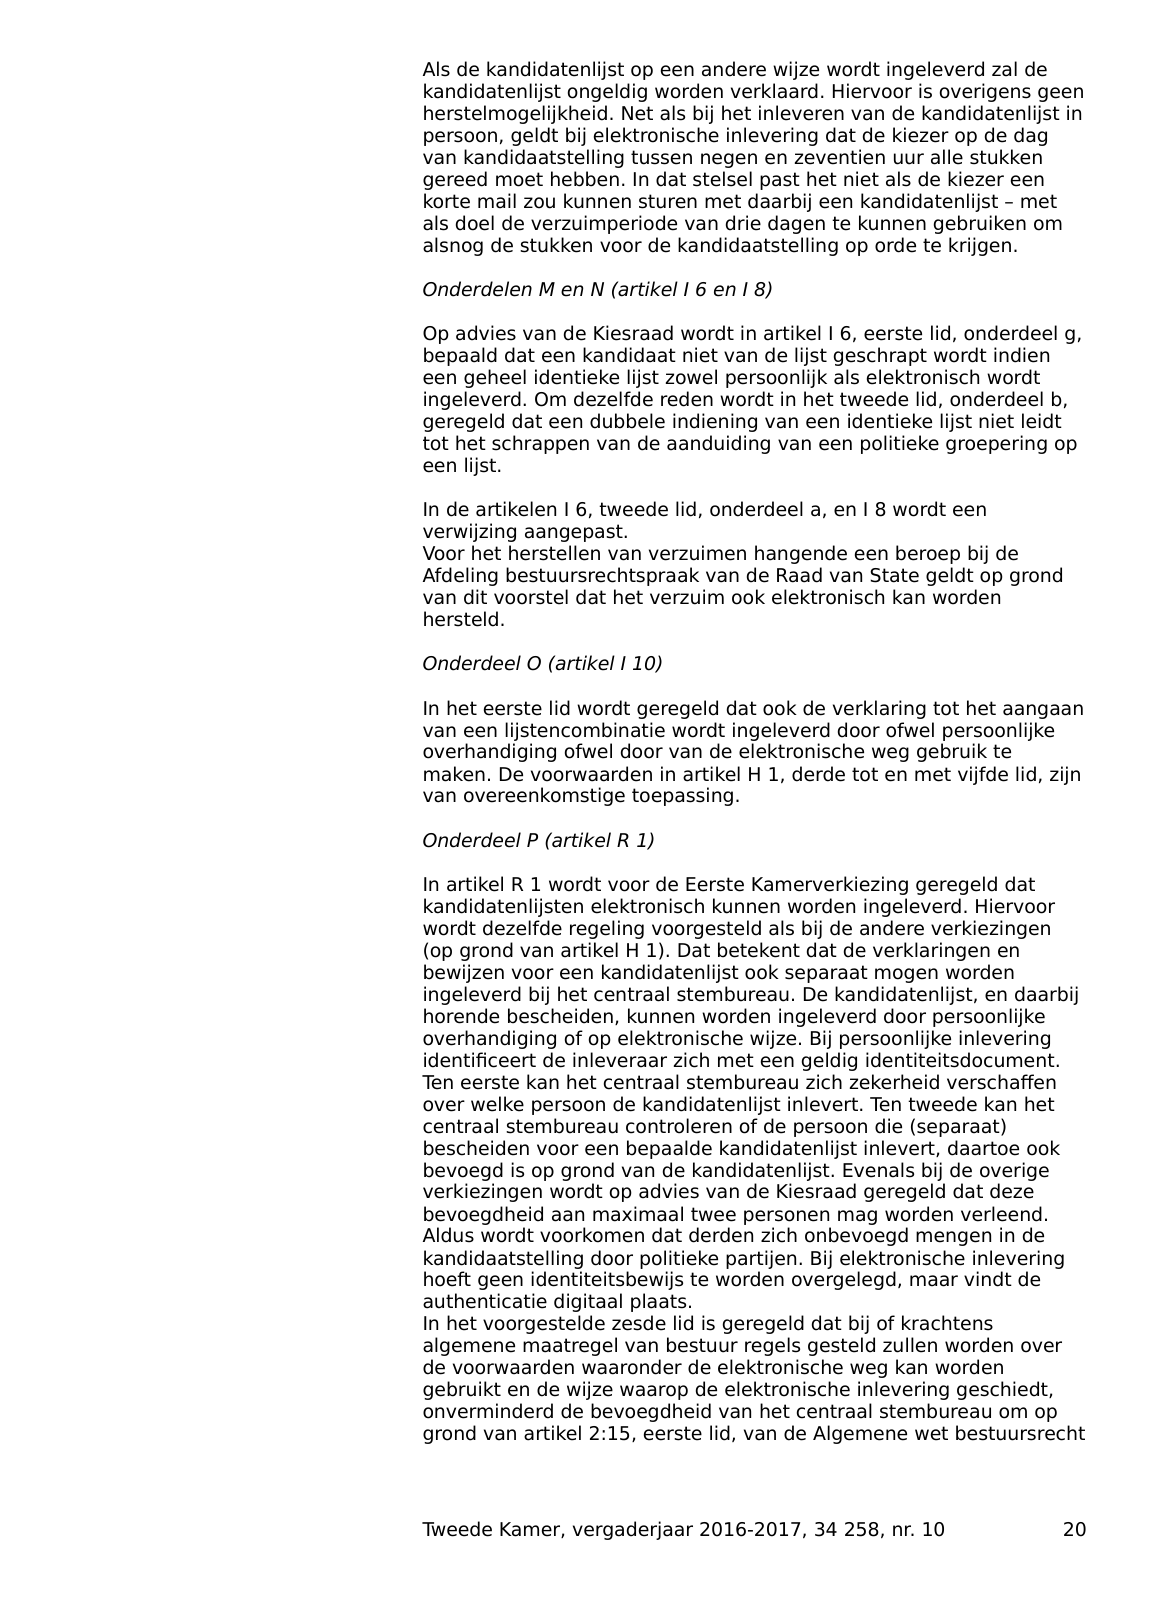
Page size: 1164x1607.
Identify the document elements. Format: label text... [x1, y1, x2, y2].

text In het eerste lid wordt geregeld dat ook de verklaring tot het aangaan van een lijstencombinatie wordt ingeleverd door ofwel persoonlijke overhandiging ofwel door van de elektronische weg gebruik te maken. De voorwaarden in artikel H 1, derde tot en met vijfde lid, zijn van overeenkomstige toepassing. [422, 697, 1087, 807]
text Voor het herstellen van verzuimen hangende een beroep bij de Afdeling bestuursrechtspraak van de Raad van State geldt op grond van dit voorstel dat het verzuim ook elektronisch kan worden hersteld. [422, 543, 1087, 631]
subtitle Onderdeel O (artikel I 10) [422, 653, 1087, 675]
text Als de kandidatenlijst op een andere wijze wordt ingeleverd zal de kandidatenlijst ongeldig worden verklaard. Hiervoor is overigens geen herstelmogelijkheid. Net als bij het inleveren van de kandidatenlijst in persoon, geldt bij elektronische inlevering dat de kiezer op de dag van kandidaatstelling tussen negen en zeventien uur alle stukken gereed moet hebben. In dat stelsel past het niet als de kiezer een korte mail zou kunnen sturen met daarbij een kandidatenlijst – met als doel de verzuimperiode van drie dagen te kunnen gebruiken om alsnog de stukken voor de kandidaatstelling op orde te krijgen. [422, 59, 1087, 257]
text In het voorgestelde zesde lid is geregeld dat bij of krachtens algemene maatregel van bestuur regels gesteld zullen worden over de voorwaarden waaronder de elektronische weg kan worden gebruikt en de wijze waarop de elektronische inlevering geschiedt, onverminderd de bevoegdheid van het centraal stembureau om op grond van artikel 2:15, eerste lid, van de Algemene wet bestuursrecht [422, 1313, 1087, 1445]
text In artikel R 1 wordt voor de Eerste Kamerverkiezing geregeld dat kandidatenlijsten elektronisch kunnen worden ingeleverd. Hiervoor wordt dezelfde regeling voorgesteld als bij de andere verkiezingen (op grond van artikel H 1). Dat betekent dat de verklaringen en bewijzen voor een kandidatenlijst ook separaat mogen worden ingeleverd bij het centraal stembureau. De kandidatenlijst, en daarbij horende bescheiden, kunnen worden ingeleverd door persoonlijke overhandiging of op elektronische wijze. Bij persoonlijke inlevering identificeert de inleveraar zich met een geldig identiteitsdocument. Ten eerste kan het centraal stembureau zich zekerheid verschaffen over welke persoon de kandidatenlijst inlevert. Ten tweede kan het centraal stembureau controleren of de persoon die (separaat) bescheiden voor een bepaalde kandidatenlijst inlevert, daartoe ook bevoegd is op grond van de kandidatenlijst. Evenals bij de overige verkiezingen wordt op advies van de Kiesraad geregeld dat deze bevoegdheid aan maximaal twee personen mag worden verleend. Aldus wordt voorkomen dat derden zich onbevoegd mengen in de kandidaatstelling door politieke partijen. Bij elektronische inlevering hoeft geen identiteitsbewijs te worden overgelegd, maar vindt de authenticatie digitaal plaats. [422, 874, 1087, 1313]
text Op advies van de Kiesraad wordt in artikel I 6, eerste lid, onderdeel g, bepaald dat een kandidaat niet van de lijst geschrapt wordt indien een geheel identieke lijst zowel persoonlijk als elektronisch wordt ingeleverd. Om dezelfde reden wordt in het tweede lid, onderdeel b, geregeld dat een dubbele indiening van een identieke lijst niet leidt tot het schrappen van de aanduiding van een politieke groepering op een lijst. [422, 323, 1087, 477]
subtitle Onderdeel P (artikel R 1) [422, 829, 1087, 852]
text In de artikelen I 6, tweede lid, onderdeel a, en I 8 wordt een verwijzing aangepast. [422, 499, 1087, 543]
subtitle Onderdelen M en N (artikel I 6 en I 8) [422, 279, 1087, 301]
